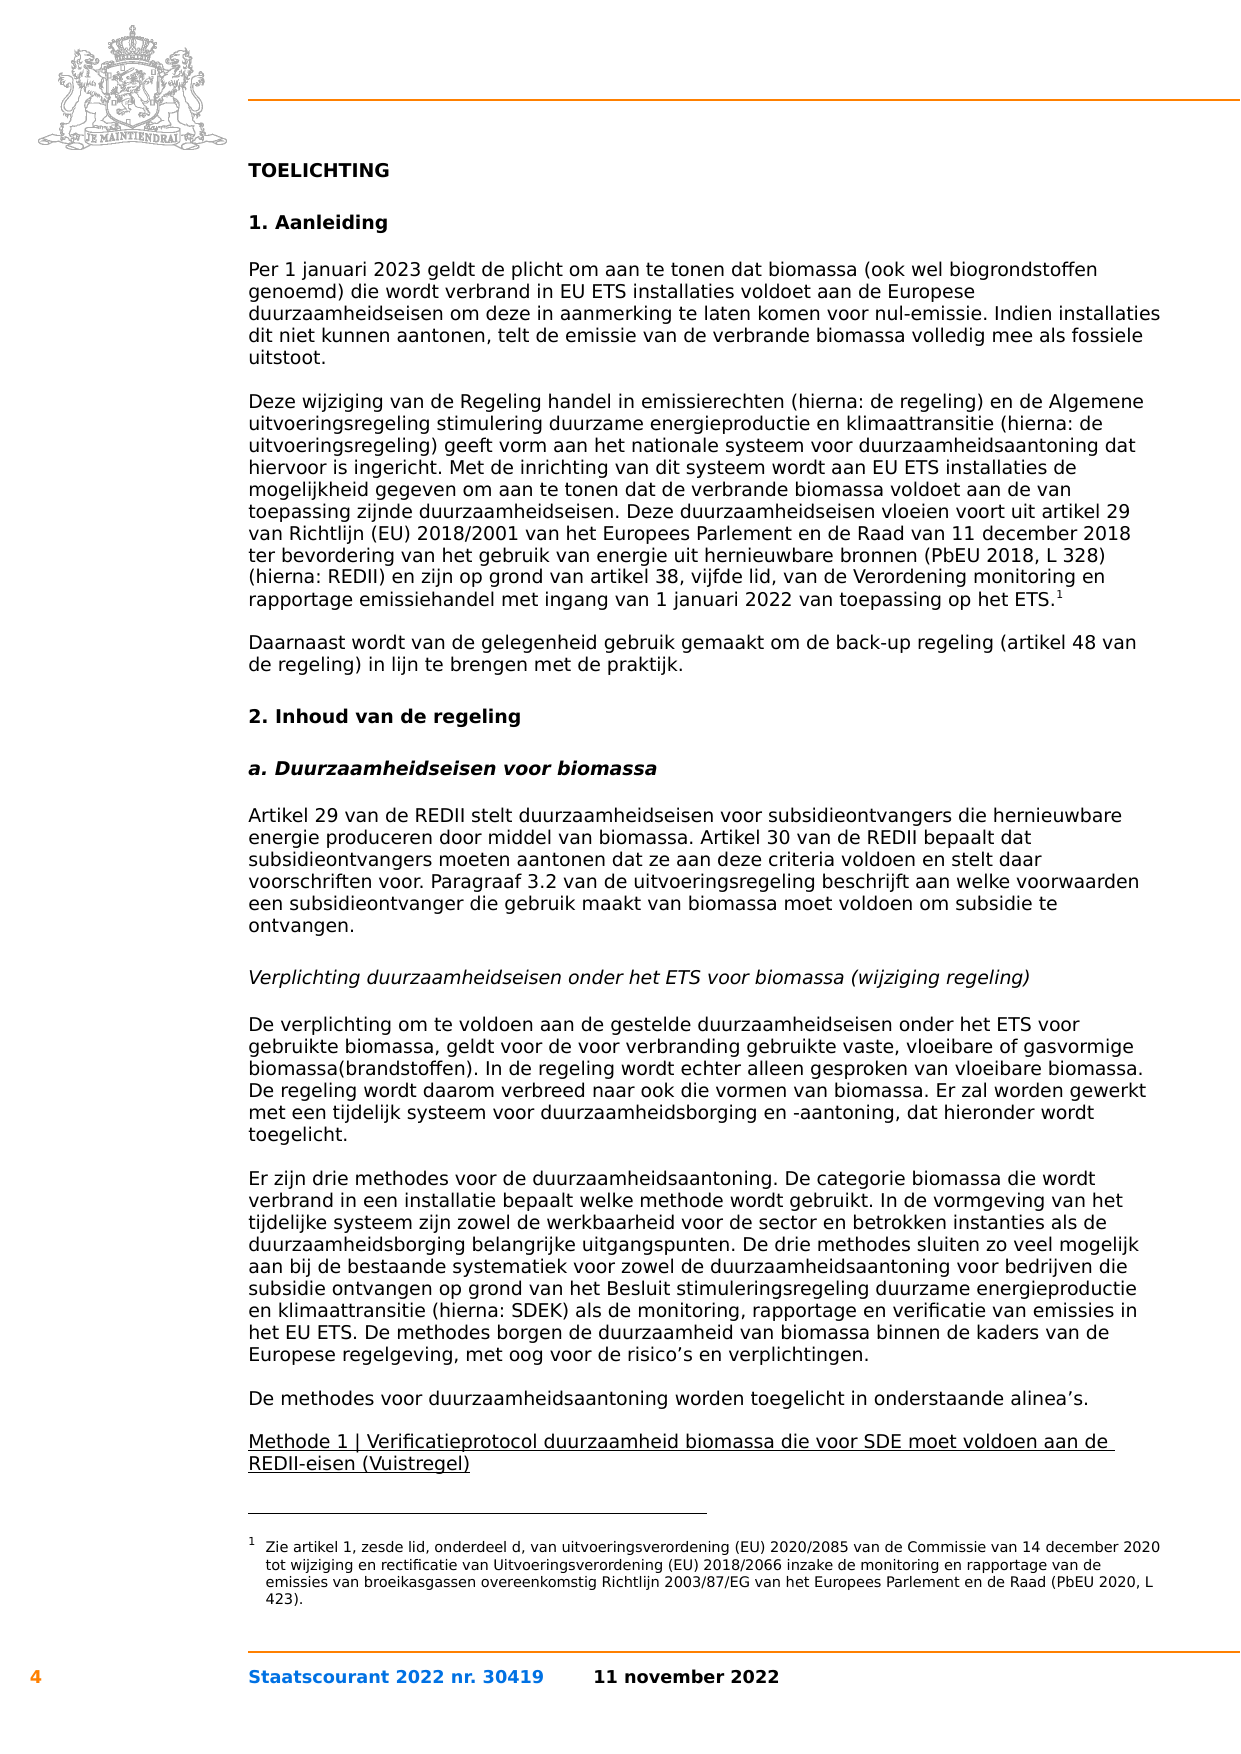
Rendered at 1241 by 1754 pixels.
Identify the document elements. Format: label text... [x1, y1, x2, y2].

text Daarnaast wordt van de gelegenheid gebruik gemaakt om de back-up regeling (artikel 48 van de regeling) in lijn te brengen met de praktijk. [248, 632, 1163, 676]
text Per 1 januari 2023 geldt de plicht om aan te tonen dat biomassa (ook wel biogrondstoffen genoemd) die wordt verbrand in EU ETS installaties voldoet aan de Europese duurzaamheidseisen om deze in aanmerking te laten komen voor nul-emissie. Indien installaties dit niet kunnen aantonen, telt de emissie van de verbrande biomassa volledig mee als fossiele uitstoot. [248, 259, 1163, 369]
subtitle 1. Aanleiding [248, 212, 1163, 234]
text Methode 1 | Verificatieprotocol duurzaamheid biomassa die voor SDE moet voldoen aan de REDII-eisen (Vuistregel) [248, 1431, 1163, 1475]
text De verplichting om te voldoen aan de gestelde duurzaamheidseisen onder het ETS voor gebruikte biomassa, geldt voor de voor verbranding gebruikte vaste, vloeibare of gasvormige biomassa(brandstoffen). In de regeling wordt echter alleen gesproken van vloeibare biomassa. De regeling wordt daarom verbreed naar ook die vormen van biomassa. Er zal worden gewerkt met een tijdelijk systeem voor duurzaamheidsborging en -aantoning, dat hieronder wordt toegelicht. [248, 1014, 1163, 1146]
text Er zijn drie methodes voor de duurzaamheidsaantoning. De categorie biomassa die wordt verbrand in een installatie bepaalt welke methode wordt gebruikt. In de vormgeving van het tijdelijke systeem zijn zowel de werkbaarheid voor de sector en betrokken instanties als de duurzaamheidsborging belangrijke uitgangspunten. De drie methodes sluiten zo veel mogelijk aan bij de bestaande systematiek voor zowel de duurzaamheidsaantoning voor bedrijven die subsidie ontvangen op grond van het Besluit stimuleringsregeling duurzame energieproductie en klimaattransitie (hierna: SDEK) als de monitoring, rapportage en verificatie van emissies in het EU ETS. De methodes borgen de duurzaamheid van biomassa binnen de kaders van de Europese regelgeving, met oog voor de risico’s en verplichtingen. [248, 1168, 1163, 1366]
picture [38, 25, 227, 150]
subtitle 2. Inhoud van de regeling [248, 706, 1163, 728]
subtitle a. Duurzaamheidseisen voor biomassa [248, 758, 1163, 780]
text Deze wijziging van de Regeling handel in emissierechten (hierna: de regeling) en de Algemene uitvoeringsregeling stimulering duurzame energieproductie en klimaattransitie (hierna: de uitvoeringsregeling) geeft vorm aan het nationale systeem voor duurzaamheidsaantoning dat hiervoor is ingericht. Met de inrichting van dit systeem wordt aan EU ETS installaties de mogelijkheid gegeven om aan te tonen dat de verbrande biomassa voldoet aan de van toepassing zijnde duurzaamheidseisen. Deze duurzaamheidseisen vloeien voort uit artikel 29 van Richtlijn (EU) 2018/2001 van het Europees Parlement en de Raad van 11 december 2018 ter bevordering van het gebruik van energie uit hernieuwbare bronnen (PbEU 2018, L 328) (hierna: REDII) en zijn op grond van artikel 38, vijfde lid, van de Verordening monitoring en rapportage emissiehandel met ingang van 1 januari 2022 van toepassing op het ETS. [248, 391, 1163, 610]
subtitle Verplichting duurzaamheidseisen onder het ETS voor biomassa (wijziging regeling) [248, 967, 1163, 989]
text De methodes voor duurzaamheidsaantoning worden toegelicht in onderstaande alinea’s. [248, 1387, 1163, 1409]
subtitle TOELICHTING [248, 160, 1163, 182]
text Zie artikel 1, zesde lid, onderdeel d, van uitvoeringsverordening (EU) 2020/2085 van de Commissie van 14 december 2020 tot wijziging en rectificatie van Uitvoeringsverordening (EU) 2018/2066 inzake de monitoring en rapportage van de emissies van broeikasgassen overeenkomstig Richtlijn 2003/87/EG van het Europees Parlement en de Raad (PbEU 2020, L 423). [248, 1535, 1163, 1608]
text Artikel 29 van de REDII stelt duurzaamheidseisen voor subsidieontvangers die hernieuwbare energie produceren door middel van biomassa. Artikel 30 van de REDII bepaalt dat subsidieontvangers moeten aantonen dat ze aan deze criteria voldoen en stelt daar voorschriften voor. Paragraaf 3.2 van de uitvoeringsregeling beschrijft aan welke voorwaarden een subsidieontvanger die gebruik maakt van biomassa moet voldoen om subsidie te ontvangen. [248, 805, 1163, 937]
